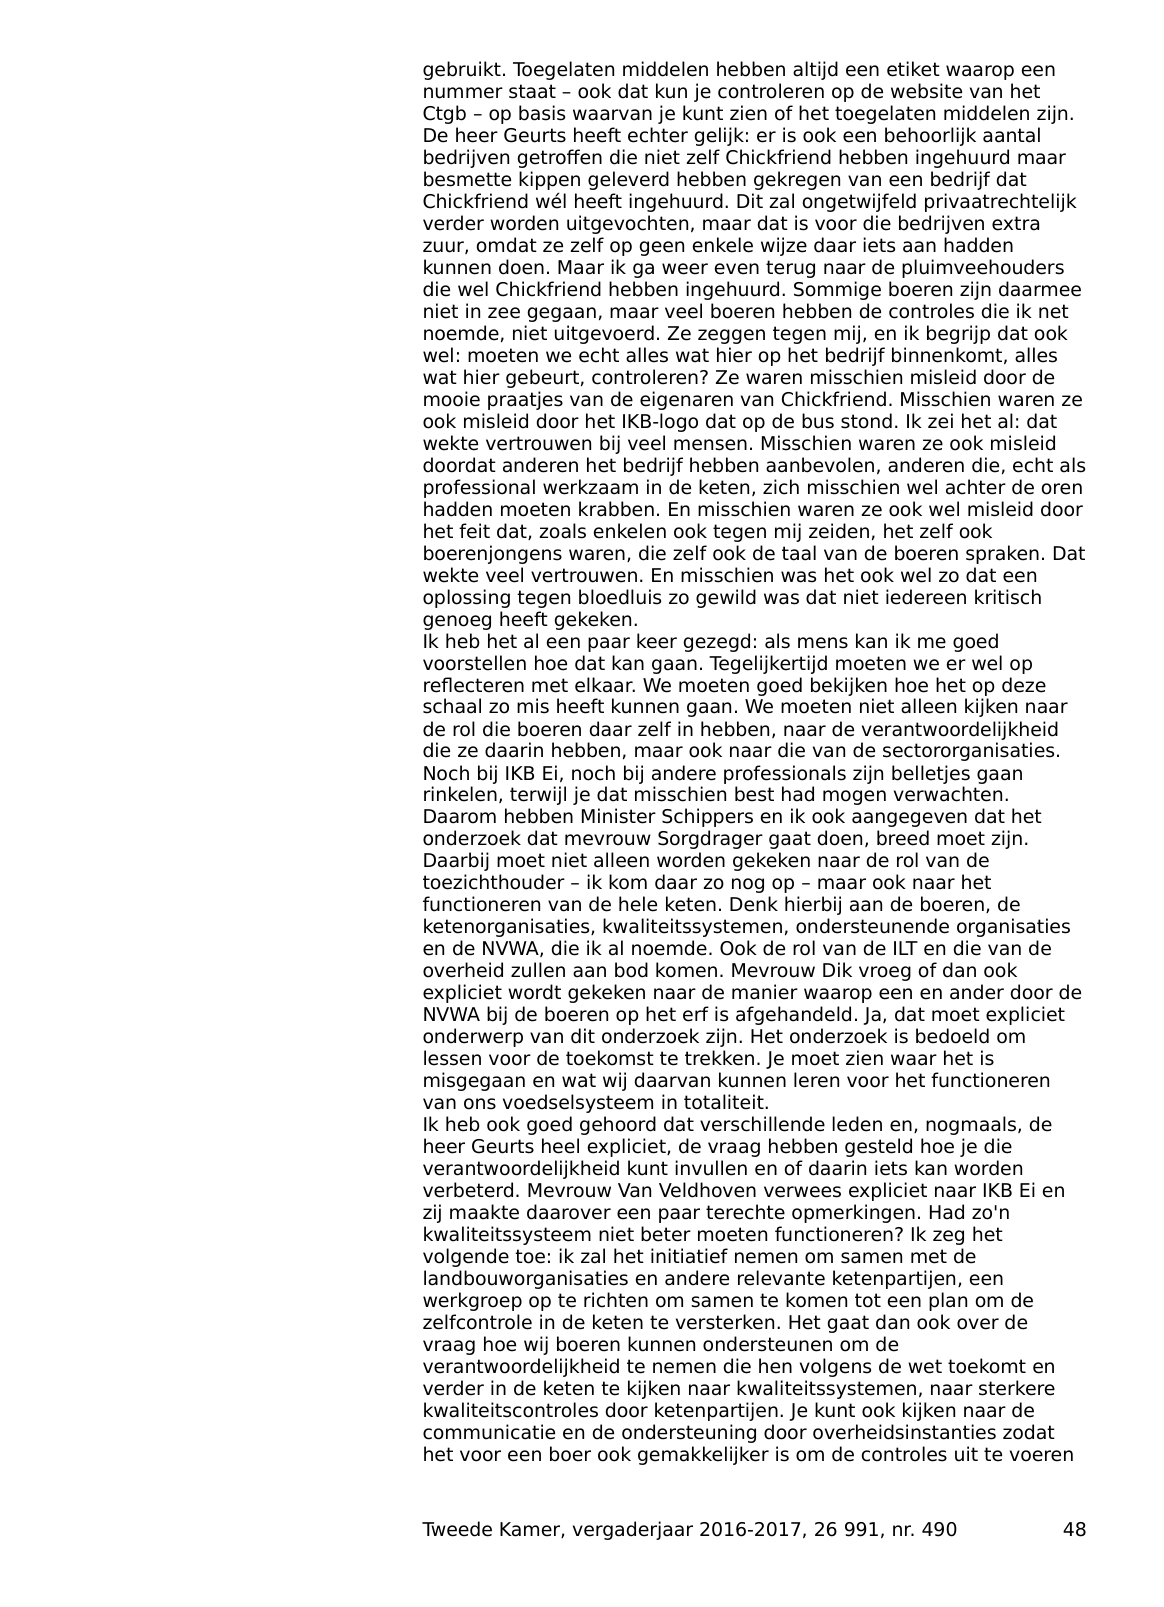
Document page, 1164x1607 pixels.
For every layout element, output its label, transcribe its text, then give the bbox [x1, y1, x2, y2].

text Ik heb ook goed gehoord dat verschillende leden en, nogmaals, de heer Geurts heel expliciet, de vraag hebben gesteld hoe je die verantwoordelijkheid kunt invullen en of daarin iets kan worden verbeterd. Mevrouw Van Veldhoven verwees expliciet naar IKB Ei en zij maakte daarover een paar terechte opmerkingen. Had zo'n kwaliteitssysteem niet beter moeten functioneren? Ik zeg het volgende toe: ik zal het initiatief nemen om samen met de landbouworganisaties en andere relevante ketenpartijen, een werkgroep op te richten om samen te komen tot een plan om de zelfcontrole in de keten te versterken. Het gaat dan ook over de vraag hoe wij boeren kunnen ondersteunen om de verantwoordelijkheid te nemen die hen volgens de wet toekomt en verder in de keten te kijken naar kwaliteitssystemen, naar sterkere kwaliteitscontroles door ketenpartijen. Je kunt ook kijken naar de communicatie en de ondersteuning door overheidsinstanties zodat het voor een boer ook gemakkelijker is om de controles uit te voeren [422, 1114, 1087, 1466]
text De heer Geurts heeft echter gelijk: er is ook een behoorlijk aantal bedrijven getroffen die niet zelf Chickfriend hebben ingehuurd maar besmette kippen geleverd hebben gekregen van een bedrijf dat Chickfriend wél heeft ingehuurd. Dit zal ongetwijfeld privaatrechtelijk verder worden uitgevochten, maar dat is voor die bedrijven extra zuur, omdat ze zelf op geen enkele wijze daar iets aan hadden kunnen doen. Maar ik ga weer even terug naar de pluimveehouders die wel Chickfriend hebben ingehuurd. Sommige boeren zijn daarmee niet in zee gegaan, maar veel boeren hebben de controles die ik net noemde, niet uitgevoerd. Ze zeggen tegen mij, en ik begrijp dat ook wel: moeten we echt alles wat hier op het bedrijf binnenkomt, alles wat hier gebeurt, controleren? Ze waren misschien misleid door de mooie praatjes van de eigenaren van Chickfriend. Misschien waren ze ook misleid door het IKB-logo dat op de bus stond. Ik zei het al: dat wekte vertrouwen bij veel mensen. Misschien waren ze ook misleid doordat anderen het bedrijf hebben aanbevolen, anderen die, echt als professional werkzaam in de keten, zich misschien wel achter de oren hadden moeten krabben. En misschien waren ze ook wel misleid door het feit dat, zoals enkelen ook tegen mij zeiden, het zelf ook boerenjongens waren, die zelf ook de taal van de boeren spraken. Dat wekte veel vertrouwen. En misschien was het ook wel zo dat een oplossing tegen bloedluis zo gewild was dat niet iedereen kritisch genoeg heeft gekeken. [422, 125, 1087, 631]
text gebruikt. Toegelaten middelen hebben altijd een etiket waarop een nummer staat – ook dat kun je controleren op de website van het Ctgb – op basis waarvan je kunt zien of het toegelaten middelen zijn. [422, 59, 1087, 125]
text Ik heb het al een paar keer gezegd: als mens kan ik me goed voorstellen hoe dat kan gaan. Tegelijkertijd moeten we er wel op reflecteren met elkaar. We moeten goed bekijken hoe het op deze schaal zo mis heeft kunnen gaan. We moeten niet alleen kijken naar de rol die boeren daar zelf in hebben, naar de verantwoordelijkheid die ze daarin hebben, maar ook naar die van de sectororganisaties. Noch bij IKB Ei, noch bij andere professionals zijn belletjes gaan rinkelen, terwijl je dat misschien best had mogen verwachten. Daarom hebben Minister Schippers en ik ook aangegeven dat het onderzoek dat mevrouw Sorgdrager gaat doen, breed moet zijn. Daarbij moet niet alleen worden gekeken naar de rol van de toezichthouder – ik kom daar zo nog op – maar ook naar het functioneren van de hele keten. Denk hierbij aan de boeren, de ketenorganisaties, kwaliteitssystemen, ondersteunende organisaties en de NVWA, die ik al noemde. Ook de rol van de ILT en die van de overheid zullen aan bod komen. Mevrouw Dik vroeg of dan ook expliciet wordt gekeken naar de manier waarop een en ander door de NVWA bij de boeren op het erf is afgehandeld. Ja, dat moet expliciet onderwerp van dit onderzoek zijn. Het onderzoek is bedoeld om lessen voor de toekomst te trekken. Je moet zien waar het is misgegaan en wat wij daarvan kunnen leren voor het functioneren van ons voedselsysteem in totaliteit. [422, 631, 1087, 1114]
